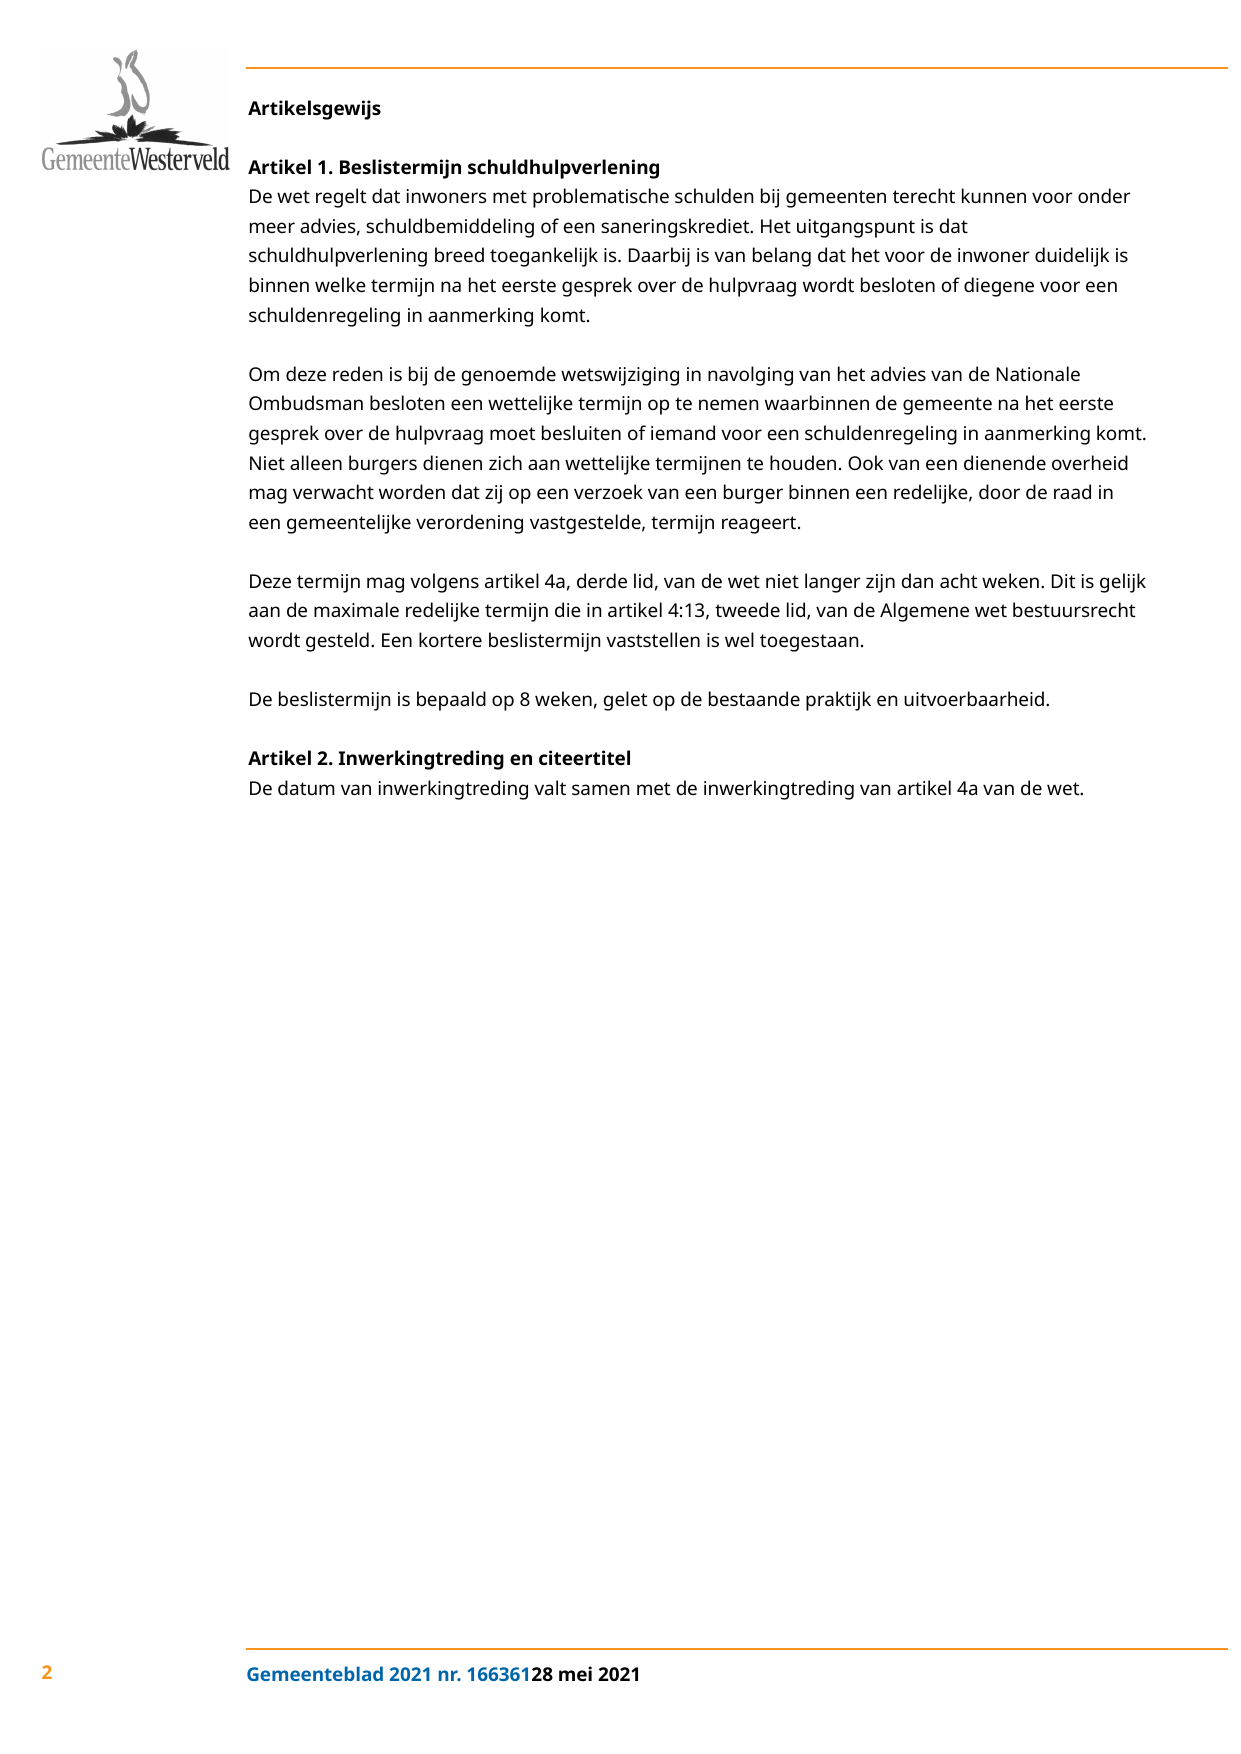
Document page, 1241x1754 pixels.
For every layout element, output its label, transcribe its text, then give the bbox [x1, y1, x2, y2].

text De beslistermijn is bepaald op 8 weken, gelet op de bestaande praktijk en uitvoerbaarheid. [248, 686, 1152, 712]
text Artikel 2. Inwerkingtreding en citeertitel [248, 746, 1152, 771]
text De wet regelt dat inwoners met problematische schulden bij gemeenten terecht kunnen voor onder meer advies, schuldbemiddeling of een saneringskrediet. Het uitgangspunt is dat schuldhulpverlening breed toegankelijk is. Daarbij is van belang dat het voor de inwoner duidelijk is binnen welke termijn na het eerste gesprek over de hulpvraag wordt besloten of diegene voor een schuldenregeling in aanmerking komt. [248, 183, 1152, 328]
text De datum van inwerkingtreding valt samen met de inwerkingtreding van artikel 4a van de wet. [248, 775, 1152, 801]
text Deze termijn mag volgens artikel 4a, derde lid, van de wet niet langer zijn dan acht weken. Dit is gelijk aan de maximale redelijke termijn die in artikel 4:13, tweede lid, van de Algemene wet bestuursrecht wordt gesteld. Een kortere beslistermijn vaststellen is wel toegestaan. [248, 568, 1152, 653]
text Artikelsgewijs [248, 95, 1152, 121]
text Om deze reden is bij de genoemde wetswijziging in navolging van het advies van de Nationale Ombudsman besloten een wettelijke termijn op te nemen waarbinnen de gemeente na het eerste gesprek over de hulpvraag moet besluiten of iemand voor een schuldenregeling in aanmerking komt. Niet alleen burgers dienen zich aan wettelijke termijnen te houden. Ook van een dienende overheid mag verwacht worden dat zij op een verzoek van een burger binnen een redelijke, door de raad in een gemeentelijke verordening vastgestelde, termijn reageert. [248, 361, 1152, 535]
picture [41, 47, 231, 172]
text Artikel 1. Beslistermijn schuldhulpverlening [248, 154, 1152, 180]
